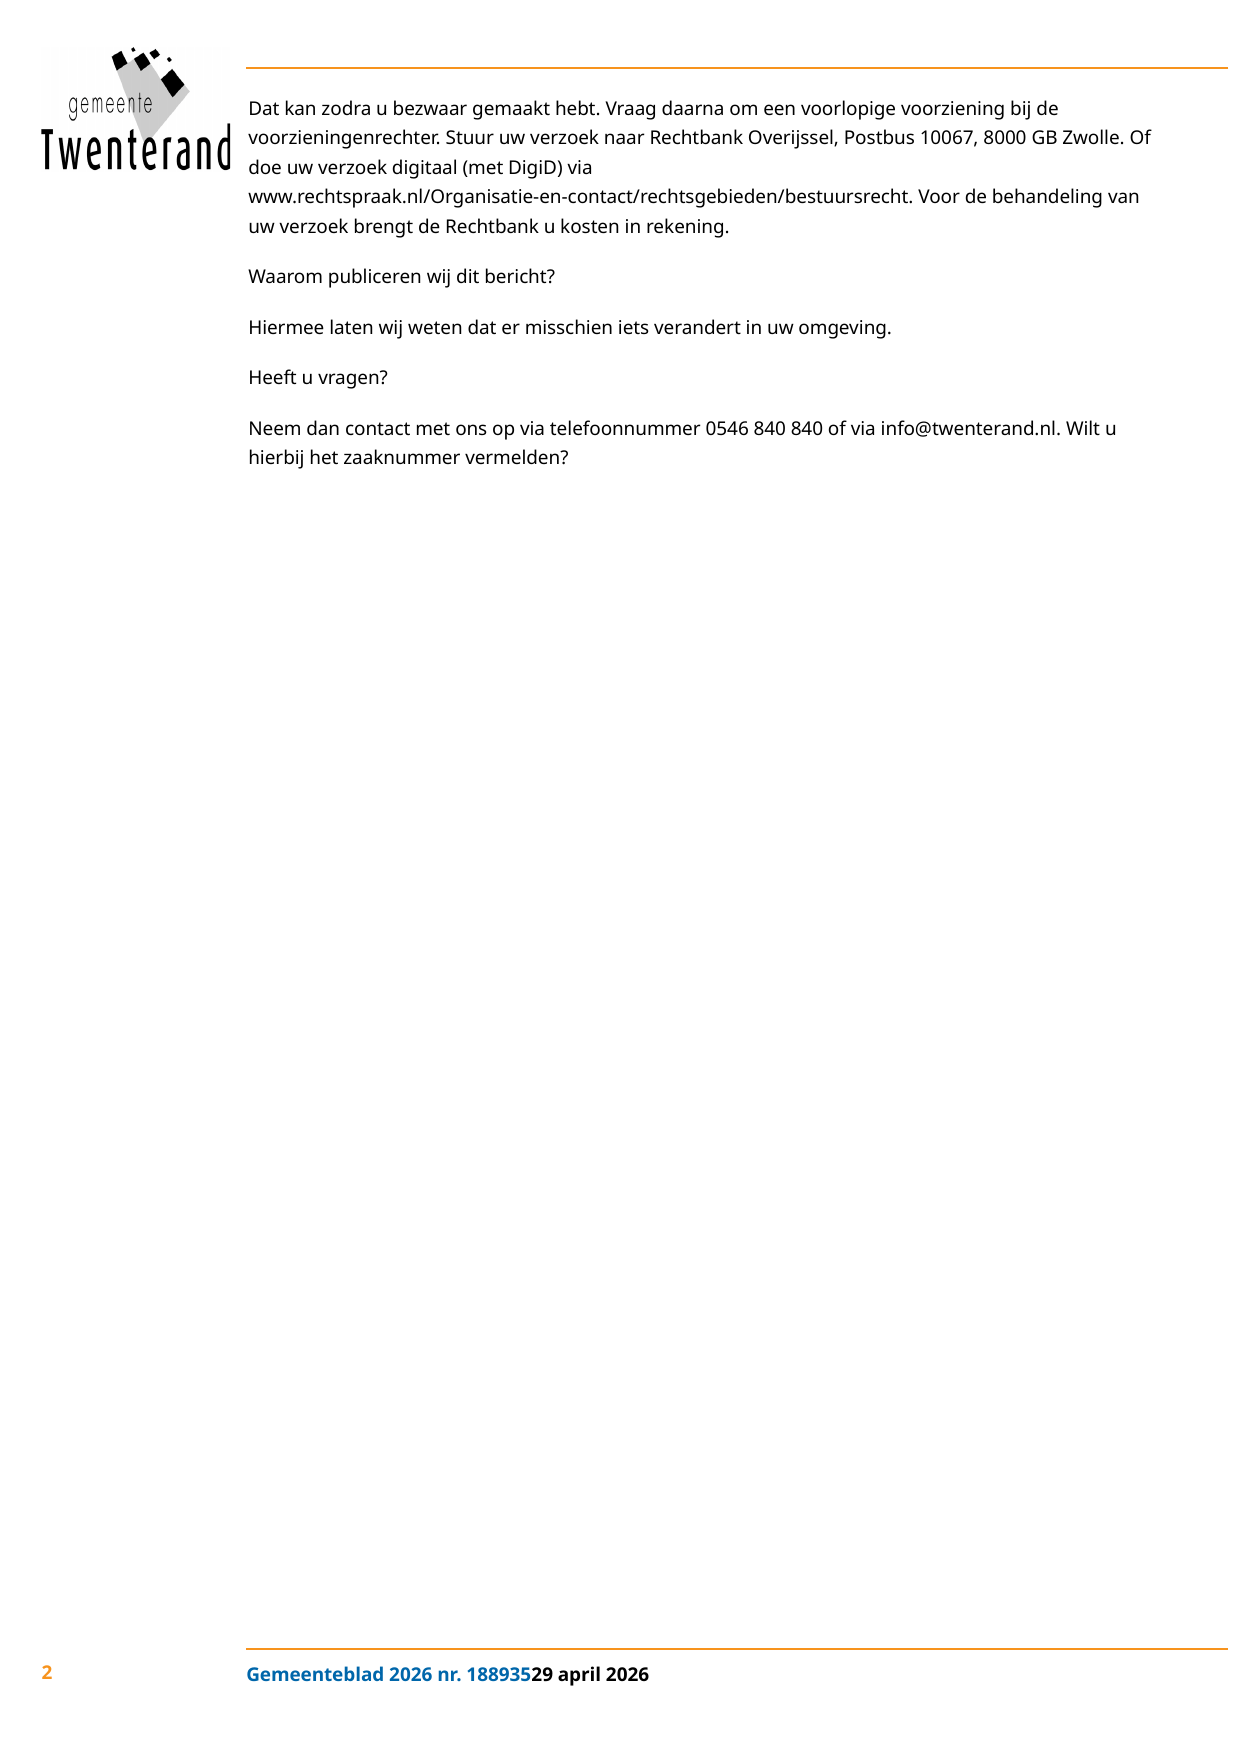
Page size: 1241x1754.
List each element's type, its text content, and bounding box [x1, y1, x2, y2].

text Hiermee laten wij weten dat er misschien iets verandert in uw omgeving. [248, 314, 1152, 340]
text Heeft u vragen? [248, 364, 1152, 390]
text Waarom publiceren wij dit bericht? [248, 263, 1152, 289]
picture [41, 47, 231, 172]
text Neem dan contact met ons op via telefoonnummer 0546 840 840 of via info@twenterand.nl. Wilt u hierbij het zaaknummer vermelden? [248, 415, 1152, 470]
text Dat kan zodra u bezwaar gemaakt hebt. Vraag daarna om een voorlopige voorziening bij de voorzieningenrechter. Stuur uw verzoek naar Rechtbank Overijssel, Postbus 10067, 8000 GB Zwolle. Of doe uw verzoek digitaal (met DigiD) via www.rechtspraak.nl/Organisatie-en-contact/rechtsgebieden/bestuursrecht. Voor de behandeling van uw verzoek brengt de Rechtbank u kosten in rekening. [248, 95, 1152, 239]
